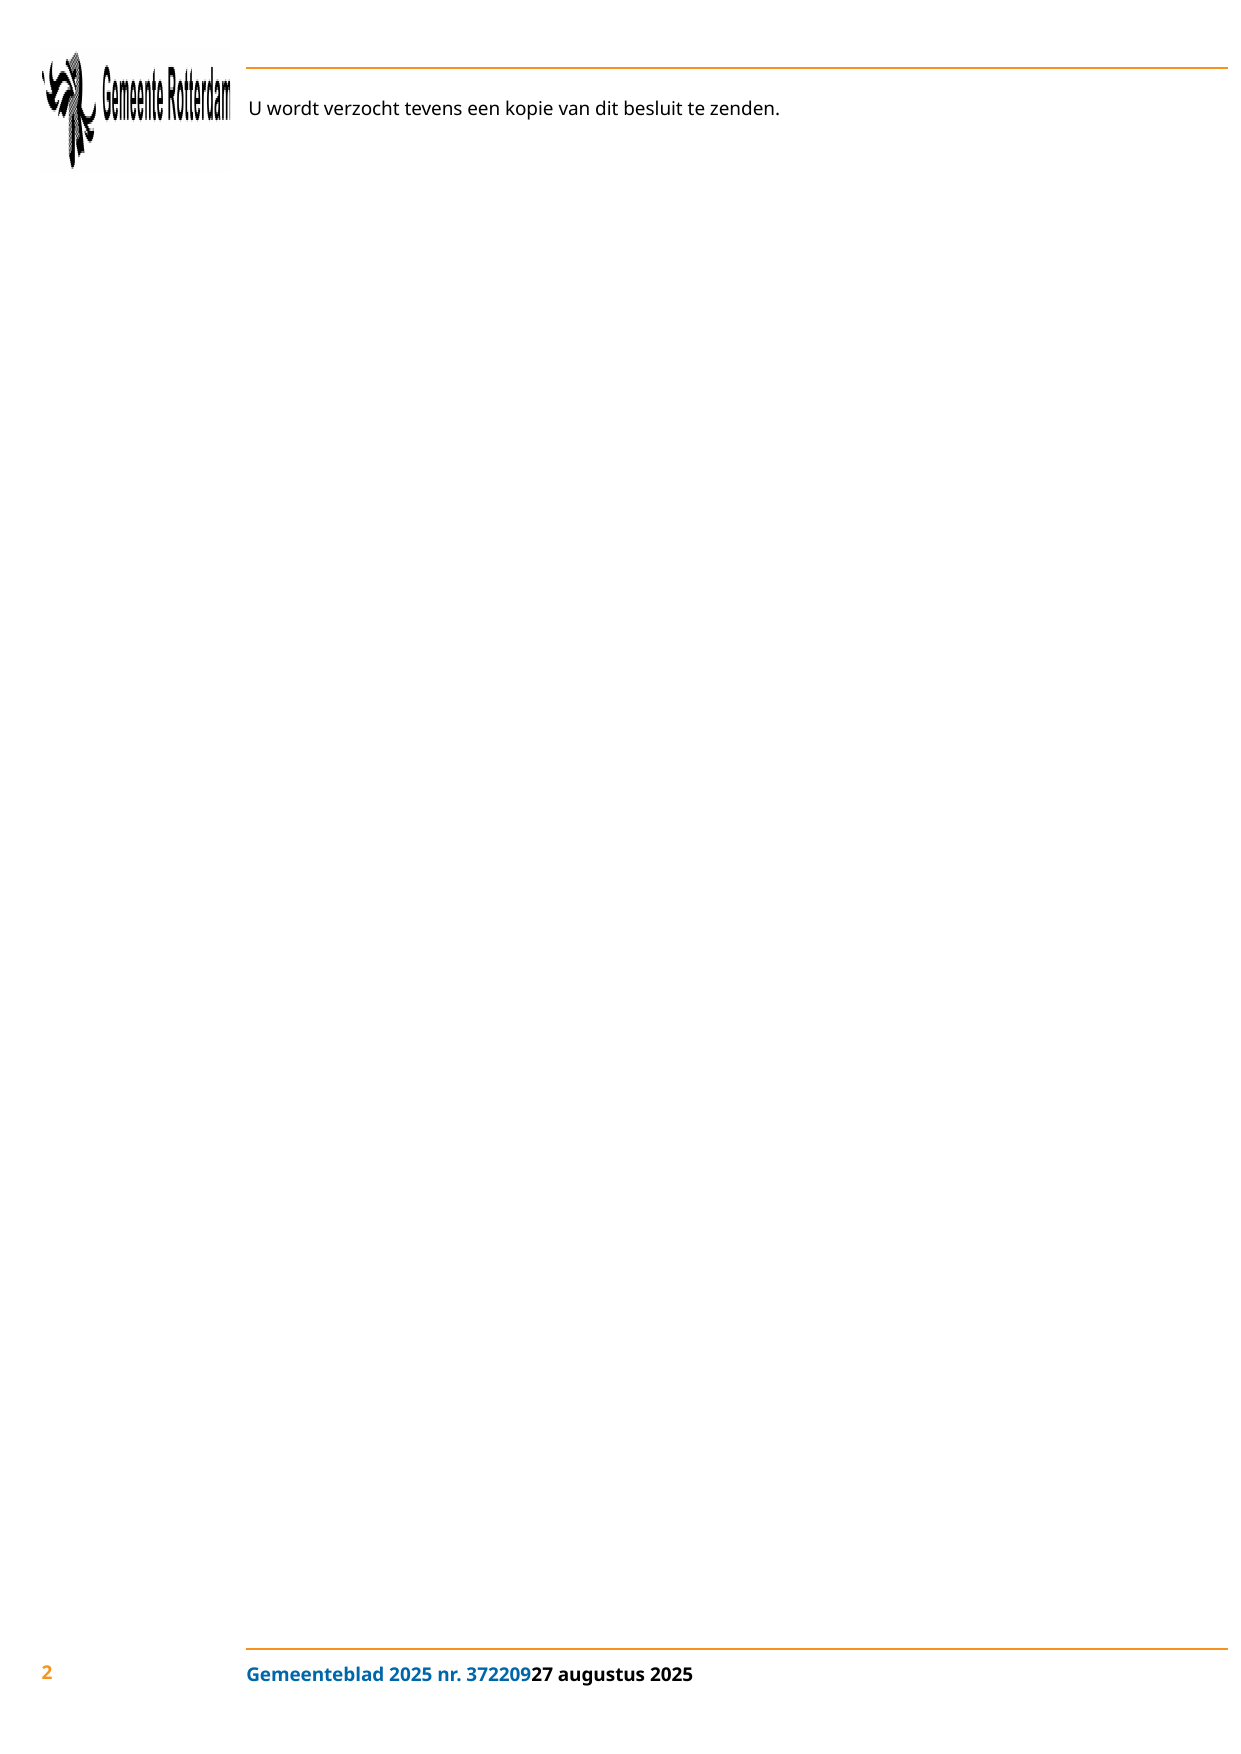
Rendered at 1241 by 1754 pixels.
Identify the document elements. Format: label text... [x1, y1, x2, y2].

text U wordt verzocht tevens een kopie van dit besluit te zenden. [248, 95, 1152, 121]
picture [41, 47, 231, 172]
